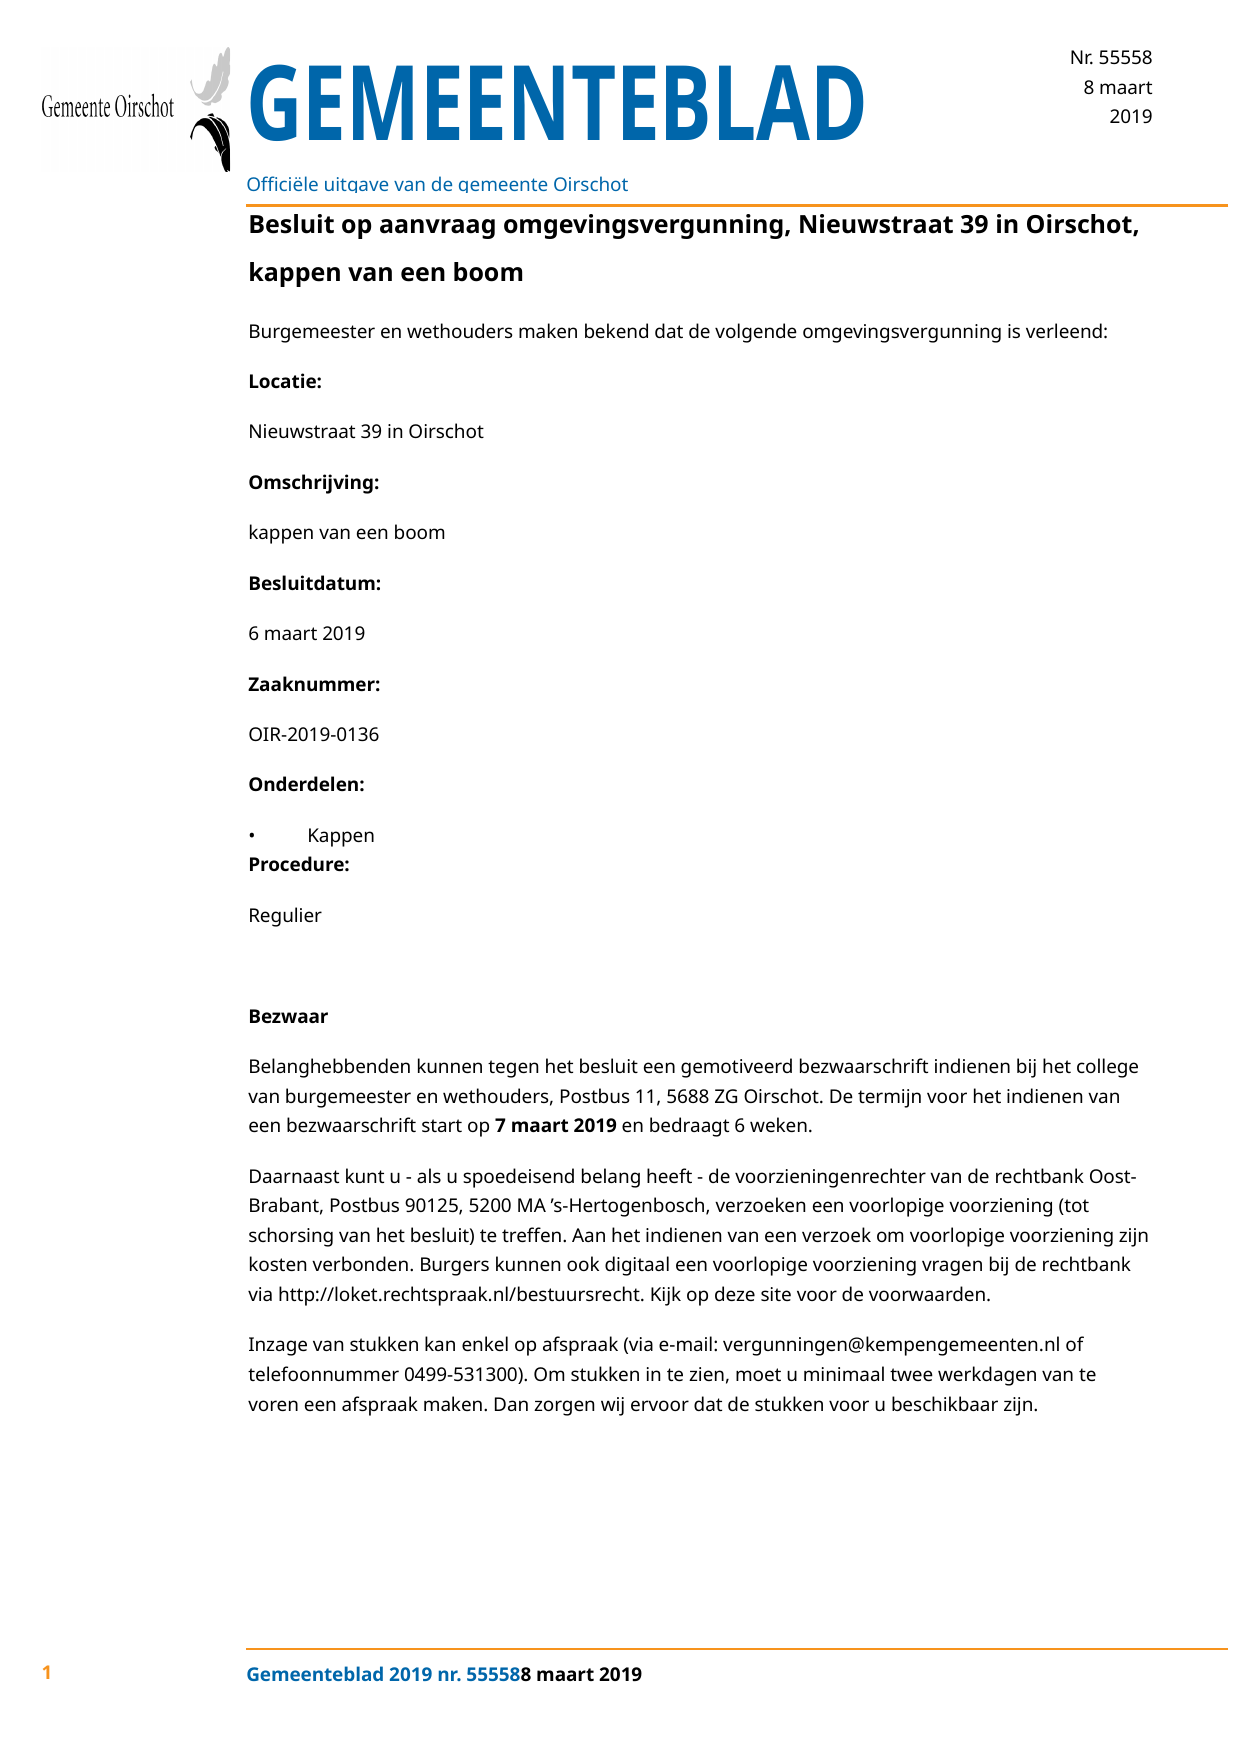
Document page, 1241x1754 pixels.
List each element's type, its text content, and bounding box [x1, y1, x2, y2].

text Locatie: [248, 368, 1152, 394]
text Besluit op aanvraag omgevingsvergunning, Nieuwstraat 39 in Oirschot, kappen van een boom [248, 207, 1152, 288]
text Belanghebbenden kunnen tegen het besluit een gemotiveerd bezwaarschrift indienen bij het college van burgemeester en wethouders, Postbus 11, 5688 ZG Oirschot. De termijn voor het indienen van een bezwaarschrift start op 7 maart 2019 en bedraagt 6 weken. [248, 1053, 1152, 1138]
text 6 maart 2019 [248, 620, 1152, 646]
text Daarnaast kunt u - als u spoedeisend belang heeft - de voorzieningenrechter van de rechtbank Oost-Brabant, Postbus 90125, 5200 MA ’s-Hertogenbosch, verzoeken een voorlopige voorziening (tot schorsing van het besluit) te treffen. Aan het indienen van een verzoek om voorlopige voorziening zijn kosten verbonden. Burgers kunnen ook digitaal een voorlopige voorziening vragen bij de rechtbank via http://loket.rechtspraak.nl/bestuursrecht. Kijk op deze site voor de voorwaarden. [248, 1163, 1152, 1307]
text kappen van een boom [248, 519, 1152, 545]
text Inzage van stukken kan enkel op afspraak (via e-mail: vergunningen@kempengemeenten.nl of telefoonnummer 0499-531300). Om stukken in te zien, moet u minimaal twee werkdagen van te voren een afspraak maken. Dan zorgen wij ervoor dat de stukken voor u beschikbaar zijn. [248, 1332, 1152, 1417]
text Regulier [248, 902, 1152, 928]
picture [41, 47, 231, 172]
text Bezwaar [248, 1003, 1152, 1029]
text Burgemeester en wethouders maken bekend dat de volgende omgevingsvergunning is verleend: [248, 318, 1152, 344]
text Zaaknummer: [248, 671, 1152, 697]
text Procedure: [248, 852, 1152, 877]
text Nieuwstraat 39 in Oirschot [248, 419, 1152, 444]
text OIR-2019-0136 [248, 721, 1152, 747]
text Omschrijving: [248, 469, 1152, 495]
list Kappen [248, 822, 1152, 848]
text Onderdelen: [248, 772, 1152, 797]
text Besluitdatum: [248, 570, 1152, 596]
